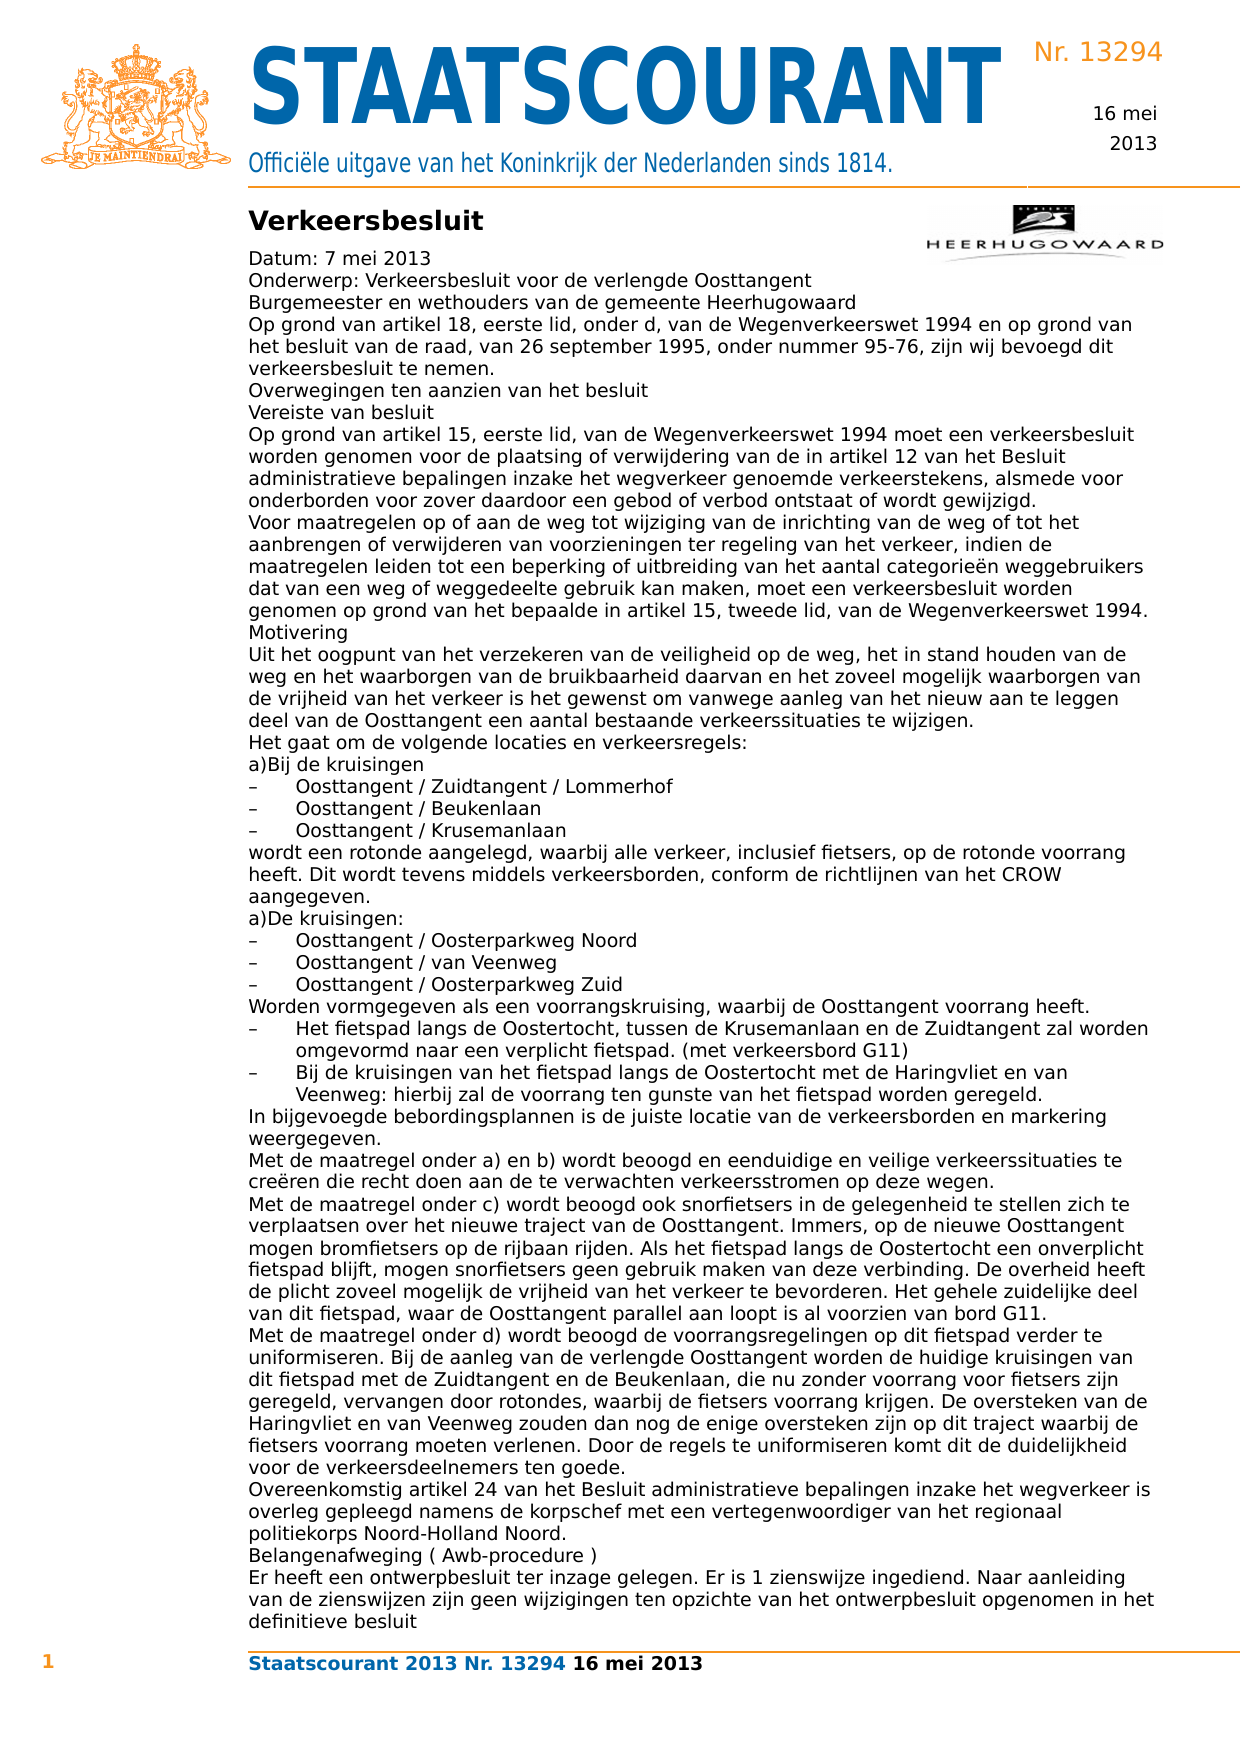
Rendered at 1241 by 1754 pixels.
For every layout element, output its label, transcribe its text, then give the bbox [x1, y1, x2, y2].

text Datum: 7 mei 2013 [248, 248, 1163, 270]
list Oosttangent / Zuidtangent / Lommerhof [248, 776, 1163, 798]
text Met de maatregel onder c) wordt beoogd ook snorfietsers in de gelegenheid te stellen zich te verplaatsen over het nieuwe traject van de Oosttangent. Immers, op de nieuwe Oosttangent mogen bromfietsers op de rijbaan rijden. Als het fietspad langs de Oostertocht een onverplicht fietspad blijft, mogen snorfietsers geen gebruik maken van deze verbinding. De overheid heeft de plicht zoveel mogelijk de vrijheid van het verkeer te bevorderen. Het gehele zuidelijke deel van dit fietspad, waar de Oosttangent parallel aan loopt is al voorzien van bord G11. [248, 1193, 1163, 1325]
subtitle Verkeersbesluit [248, 206, 927, 237]
text Uit het oogpunt van het verzekeren van de veiligheid op de weg, het in stand houden van de weg en het waarborgen van de bruikbaarheid daarvan en het zoveel mogelijk waarborgen van de vrijheid van het verkeer is het gewenst om vanwege aanleg van het nieuw aan te leggen deel van de Oosttangent een aantal bestaande verkeerssituaties te wijzigen. [248, 644, 1163, 732]
list Bij de kruisingen van het fietspad langs de Oostertocht met de Haringvliet en van Veenweg: hierbij zal de voorrang ten gunste van het fietspad worden geregeld. [248, 1062, 1163, 1106]
subtitle Vereiste van besluit [248, 402, 1163, 424]
text Er heeft een ontwerpbesluit ter inzage gelegen. Er is 1 zienswijze ingediend. Naar aanleiding van de zienswijzen zijn geen wijzigingen ten opzichte van het ontwerpbesluit opgenomen in het definitieve besluit [248, 1567, 1163, 1633]
text Met de maatregel onder d) wordt beoogd de voorrangsregelingen op dit fietspad verder te uniformiseren. Bij de aanleg van de verlengde Oosttangent worden de huidige kruisingen van dit fietspad met de Zuidtangent en de Beukenlaan, die nu zonder voorrang voor fietsers zijn geregeld, vervangen door rotondes, waarbij de fietsers voorrang krijgen. De oversteken van de Haringvliet en van Veenweg zouden dan nog de enige oversteken zijn op dit traject waarbij de fietsers voorrang moeten verlenen. Door de regels te uniformiseren komt dit de duidelijkheid voor de verkeersdeelnemers ten goede. [248, 1325, 1163, 1479]
text In bijgevoegde bebordingsplannen is de juiste locatie van de verkeersborden en markering weergegeven. [248, 1106, 1163, 1149]
text Onderwerp: Verkeersbesluit voor de verlengde Oosttangent [248, 270, 1163, 292]
text a)Bij de kruisingen [248, 754, 1163, 776]
list Oosttangent / Oosterparkweg Noord [248, 930, 1163, 952]
picture [927, 205, 1164, 265]
subtitle Burgemeester en wethouders van de gemeente Heerhugowaard [248, 292, 1163, 314]
text Overeenkomstig artikel 24 van het Besluit administratieve bepalingen inzake het wegverkeer is overleg gepleegd namens de korpschef met een vertegenwoordiger van het regionaal politiekorps Noord-Holland Noord. [248, 1479, 1163, 1545]
picture [41, 44, 231, 169]
text Met de maatregel onder a) en b) wordt beoogd en eenduidige en veilige verkeerssituaties te creëren die recht doen aan de te verwachten verkeersstromen op deze wegen. [248, 1149, 1163, 1193]
subtitle Motivering [248, 622, 1163, 644]
text wordt een rotonde aangelegd, waarbij alle verkeer, inclusief fietsers, op de rotonde voorrang heeft. Dit wordt tevens middels verkeersborden, conform de richtlijnen van het CROW aangegeven. [248, 842, 1163, 908]
list Oosttangent / Oosterparkweg Zuid [248, 974, 1163, 996]
text Het gaat om de volgende locaties en verkeersregels: [248, 732, 1163, 754]
list Oosttangent / Beukenlaan [248, 798, 1163, 820]
list Oosttangent / van Veenweg [248, 952, 1163, 974]
text a)De kruisingen: [248, 908, 1163, 930]
list Het fietspad langs de Oostertocht, tussen de Krusemanlaan en de Zuidtangent zal worden omgevormd naar een verplicht fietspad. (met verkeersbord G11) [248, 1018, 1163, 1062]
text Voor maatregelen op of aan de weg tot wijziging van de inrichting van de weg of tot het aanbrengen of verwijderen van voorzieningen ter regeling van het verkeer, indien de maatregelen leiden tot een beperking of uitbreiding van het aantal categorieën weggebruikers dat van een weg of weggedeelte gebruik kan maken, moet een verkeersbesluit worden genomen op grond van het bepaalde in artikel 15, tweede lid, van de Wegenverkeerswet 1994. [248, 512, 1163, 622]
list Oosttangent / Krusemanlaan [248, 820, 1163, 842]
text Worden vormgegeven als een voorrangskruising, waarbij de Oosttangent voorrang heeft. [248, 996, 1163, 1018]
text Op grond van artikel 18, eerste lid, onder d, van de Wegenverkeerswet 1994 en op grond van het besluit van de raad, van 26 september 1995, onder nummer 95-76, zijn wij bevoegd dit verkeersbesluit te nemen. [248, 314, 1163, 380]
subtitle Belangenafweging ( Awb-procedure ) [248, 1545, 1163, 1567]
subtitle Overwegingen ten aanzien van het besluit [248, 380, 1163, 402]
text Op grond van artikel 15, eerste lid, van de Wegenverkeerswet 1994 moet een verkeersbesluit worden genomen voor de plaatsing of verwijdering van de in artikel 12 van het Besluit administratieve bepalingen inzake het wegverkeer genoemde verkeerstekens, alsmede voor onderborden voor zover daardoor een gebod of verbod ontstaat of wordt gewijzigd. [248, 424, 1163, 512]
